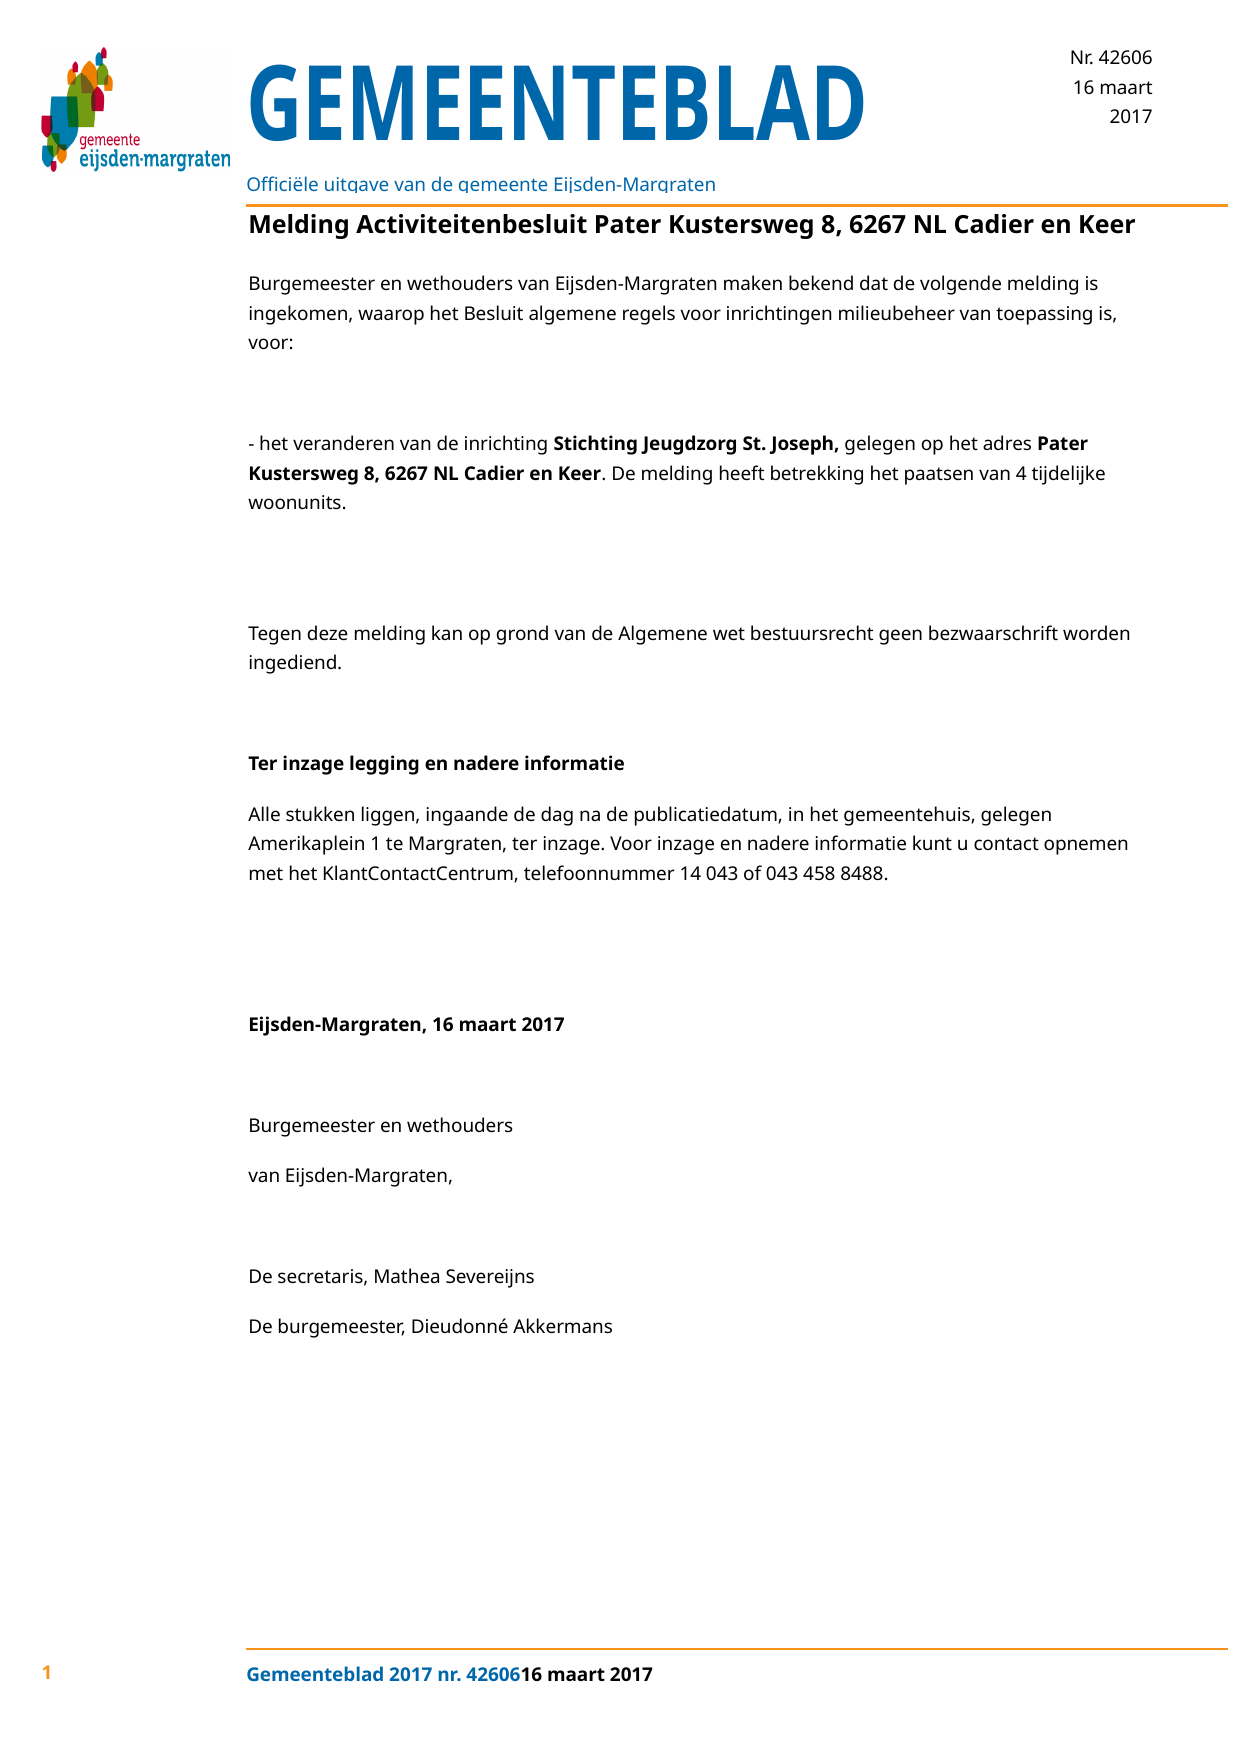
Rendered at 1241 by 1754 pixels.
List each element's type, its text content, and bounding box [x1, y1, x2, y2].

text - het veranderen van de inrichting Stichting Jeugdzorg St. Joseph, gelegen op het adres Pater Kustersweg 8, 6267 NL Cadier en Keer. De melding heeft betrekking het paatsen van 4 tijdelijke woonunits. [248, 430, 1152, 515]
text Melding Activiteitenbesluit Pater Kustersweg 8, 6267 NL Cadier en Keer [248, 207, 1152, 241]
text Alle stukken liggen, ingaande de dag na de publicatiedatum, in het gemeentehuis, gelegen Amerikaplein 1 te Margraten, ter inzage. Voor inzage en nadere informatie kunt u contact opnemen met het KlantContactCentrum, telefoonnummer 14 043 of 043 458 8488. [248, 801, 1152, 886]
text Burgemeester en wethouders van Eijsden-Margraten maken bekend dat de volgende melding is ingekomen, waarop het Besluit algemene regels voor inrichtingen milieubeheer van toepassing is, voor: [248, 270, 1152, 355]
text Burgemeester en wethouders [248, 1112, 1152, 1138]
text Ter inzage legging en nadere informatie [248, 750, 1152, 776]
text van Eijsden-Margraten, [248, 1162, 1152, 1188]
text Tegen deze melding kan op grond van de Algemene wet bestuursrecht geen bezwaarschrift worden ingediend. [248, 620, 1152, 675]
text Eijsden-Margraten, 16 maart 2017 [248, 1011, 1152, 1037]
text De secretaris, Mathea Severeijns [248, 1263, 1152, 1289]
text De burgemeester, Dieudonné Akkermans [248, 1314, 1152, 1339]
picture [41, 47, 231, 172]
